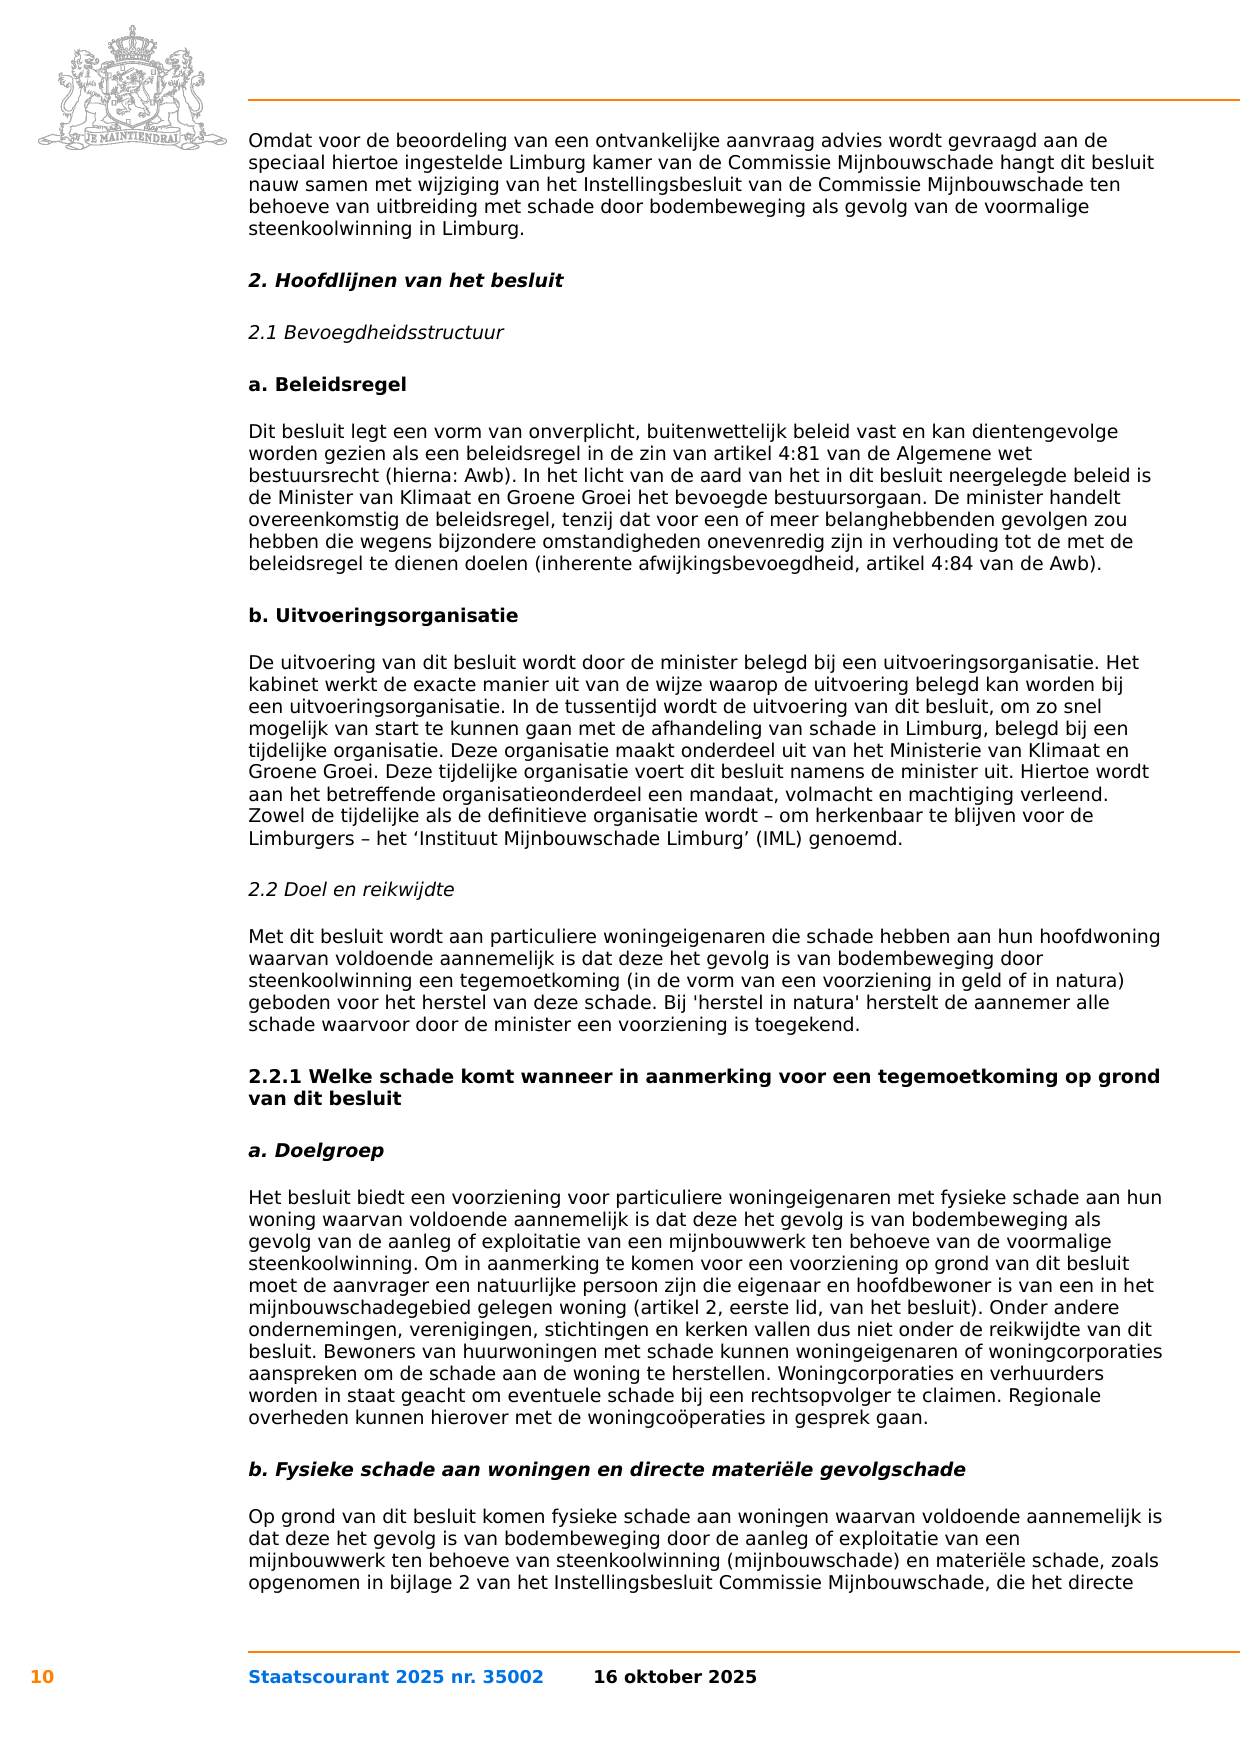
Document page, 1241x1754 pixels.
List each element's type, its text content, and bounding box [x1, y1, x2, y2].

subtitle b. Uitvoeringsorganisatie [248, 604, 1163, 627]
picture [38, 25, 227, 150]
subtitle b. Fysieke schade aan woningen en directe materiële gevolgschade [248, 1459, 1163, 1481]
subtitle 2.2 Doel en reikwijdte [248, 879, 1163, 901]
subtitle a. Beleidsregel [248, 374, 1163, 396]
subtitle a. Doelgroep [248, 1140, 1163, 1162]
text Dit besluit legt een vorm van onverplicht, buitenwettelijk beleid vast en kan dientengevolge worden gezien als een beleidsregel in de zin van artikel 4:81 van de Algemene wet bestuursrecht (hierna: Awb). In het licht van de aard van het in dit besluit neergelegde beleid is de Minister van Klimaat en Groene Groei het bevoegde bestuursorgaan. De minister handelt overeenkomstig de beleidsregel, tenzij dat voor een of meer belanghebbenden gevolgen zou hebben die wegens bijzondere omstandigheden onevenredig zijn in verhouding tot de met de beleidsregel te dienen doelen (inherente afwijkingsbevoegdheid, artikel 4:84 van de Awb). [248, 421, 1163, 574]
subtitle 2.2.1 Welke schade komt wanneer in aanmerking voor een tegemoetkoming op grond van dit besluit [248, 1066, 1163, 1110]
text Omdat voor de beoordeling van een ontvankelijke aanvraag advies wordt gevraagd aan de speciaal hiertoe ingestelde Limburg kamer van de Commissie Mijnbouwschade hangt dit besluit nauw samen met wijziging van het Instellingsbesluit van de Commissie Mijnbouwschade ten behoeve van uitbreiding met schade door bodembeweging als gevolg van de voormalige steenkoolwinning in Limburg. [248, 130, 1163, 240]
text De uitvoering van dit besluit wordt door de minister belegd bij een uitvoeringsorganisatie. Het kabinet werkt de exacte manier uit van de wijze waarop de uitvoering belegd kan worden bij een uitvoeringsorganisatie. In de tussentijd wordt de uitvoering van dit besluit, om zo snel mogelijk van start te kunnen gaan met de afhandeling van schade in Limburg, belegd bij een tijdelijke organisatie. Deze organisatie maakt onderdeel uit van het Ministerie van Klimaat en Groene Groei. Deze tijdelijke organisatie voert dit besluit namens de minister uit. Hiertoe wordt aan het betreffende organisatieonderdeel een mandaat, volmacht en machtiging verleend. Zowel de tijdelijke als de definitieve organisatie wordt – om herkenbaar te blijven voor de Limburgers – het ‘Instituut Mijnbouwschade Limburg’ (IML) genoemd. [248, 652, 1163, 849]
text Op grond van dit besluit komen fysieke schade aan woningen waarvan voldoende aannemelijk is dat deze het gevolg is van bodembeweging door de aanleg of exploitatie van een mijnbouwwerk ten behoeve van steenkoolwinning (mijnbouwschade) en materiële schade, zoals opgenomen in bijlage 2 van het Instellingsbesluit Commissie Mijnbouwschade, die het directe [248, 1506, 1163, 1594]
text Het besluit biedt een voorziening voor particuliere woningeigenaren met fysieke schade aan hun woning waarvan voldoende aannemelijk is dat deze het gevolg is van bodembeweging als gevolg van de aanleg of exploitatie van een mijnbouwwerk ten behoeve van de voormalige steenkoolwinning. Om in aanmerking te komen voor een voorziening op grond van dit besluit moet de aanvrager een natuurlijke persoon zijn die eigenaar en hoofdbewoner is van een in het mijnbouwschadegebied gelegen woning (artikel 2, eerste lid, van het besluit). Onder andere ondernemingen, verenigingen, stichtingen en kerken vallen dus niet onder de reikwijdte van dit besluit. Bewoners van huurwoningen met schade kunnen woningeigenaren of woningcorporaties aanspreken om de schade aan de woning te herstellen. Woningcorporaties en verhuurders worden in staat geacht om eventuele schade bij een rechtsopvolger te claimen. Regionale overheden kunnen hierover met de woningcoöperaties in gesprek gaan. [248, 1187, 1163, 1429]
subtitle 2.1 Bevoegdheidsstructuur [248, 322, 1163, 344]
subtitle 2. Hoofdlijnen van het besluit [248, 270, 1163, 292]
text Met dit besluit wordt aan particuliere woningeigenaren die schade hebben aan hun hoofdwoning waarvan voldoende aannemelijk is dat deze het gevolg is van bodembeweging door steenkoolwinning een tegemoetkoming (in de vorm van een voorziening in geld of in natura) geboden voor het herstel van deze schade. Bij 'herstel in natura' herstelt de aannemer alle schade waarvoor door de minister een voorziening is toegekend. [248, 926, 1163, 1036]
